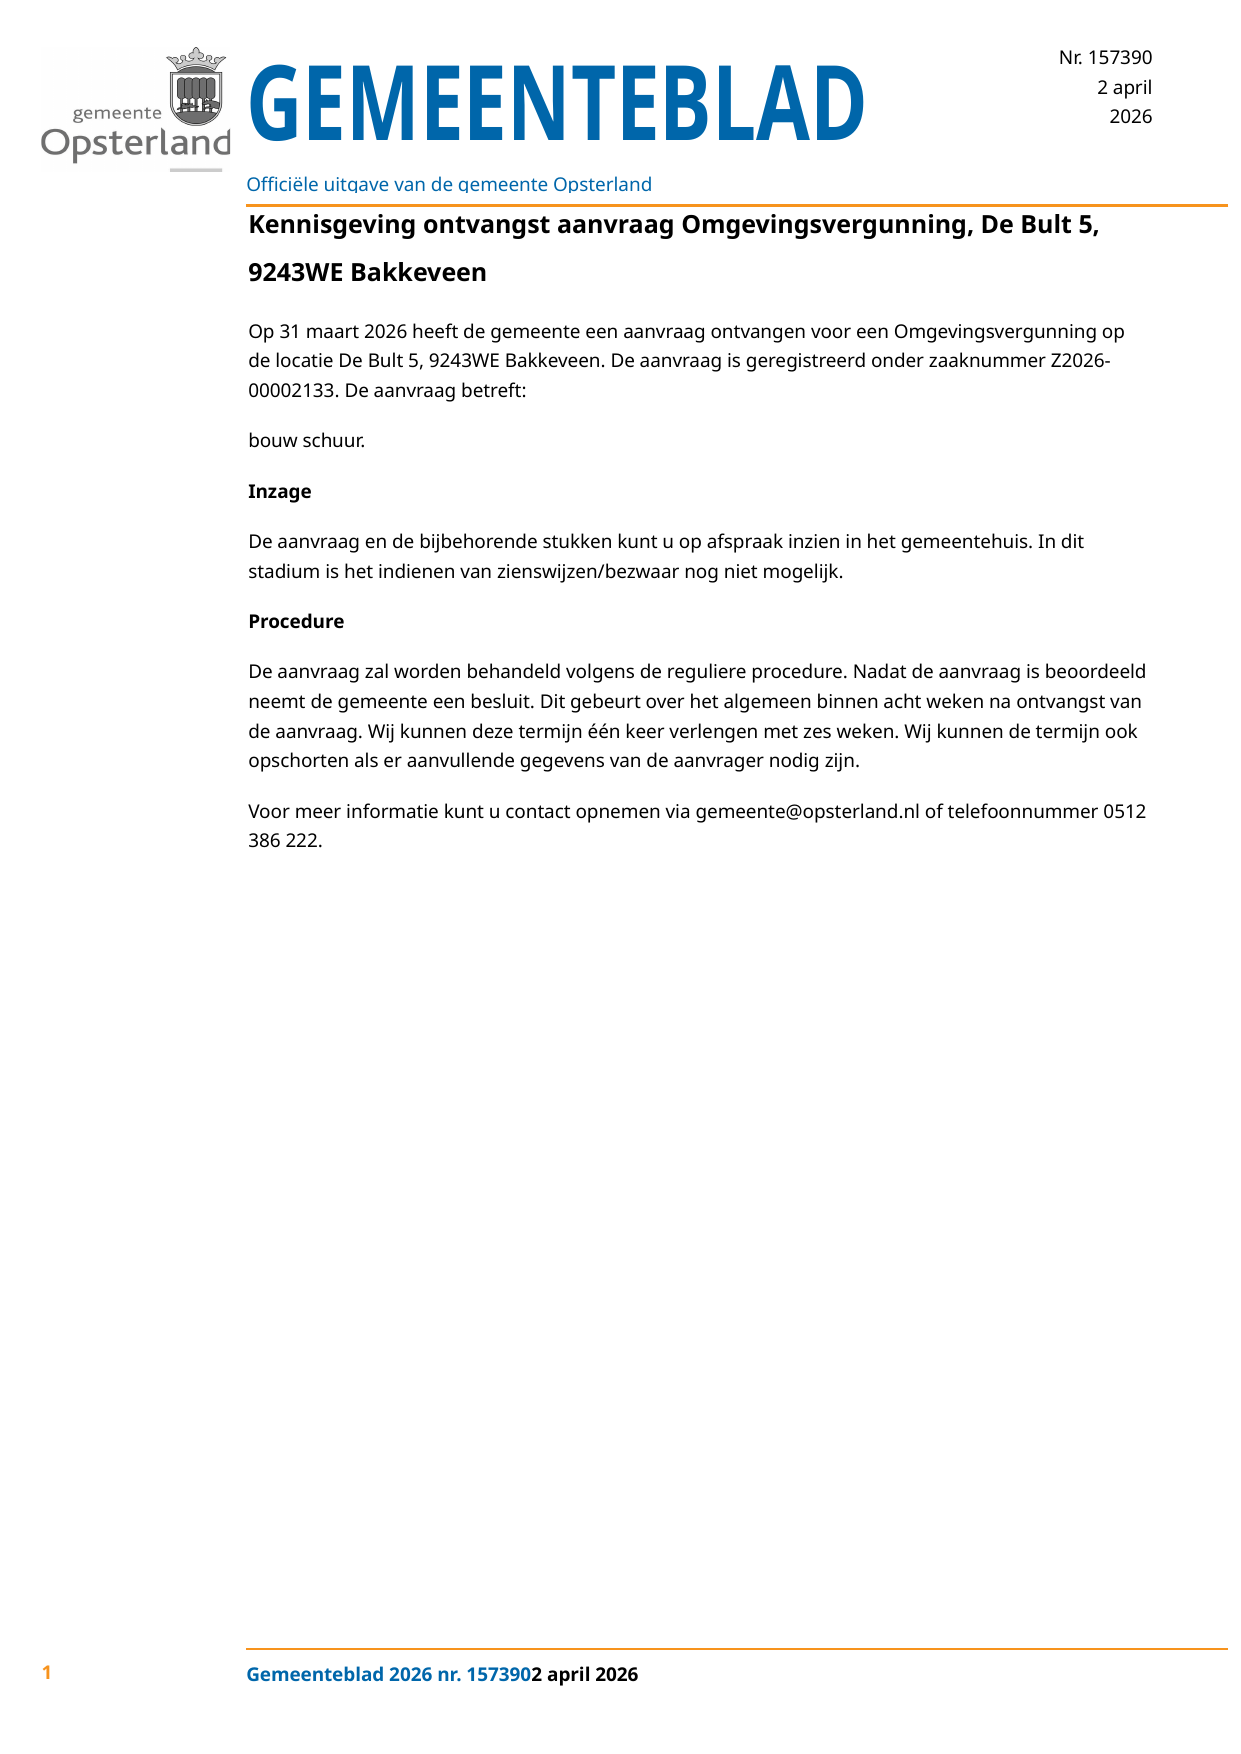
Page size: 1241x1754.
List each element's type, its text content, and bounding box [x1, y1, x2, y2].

text Kennisgeving ontvangst aanvraag Omgevingsvergunning, De Bult 5, 9243WE Bakkeveen [248, 207, 1152, 288]
text bouw schuur. [248, 427, 1152, 453]
text De aanvraag en de bijbehorende stukken kunt u op afspraak inzien in het gemeentehuis. In dit stadium is het indienen van zienswijzen/bezwaar nog niet mogelijk. [248, 528, 1152, 584]
text Op 31 maart 2026 heeft de gemeente een aanvraag ontvangen voor een Omgevingsvergunning op de locatie De Bult 5, 9243WE Bakkeveen. De aanvraag is geregistreerd onder zaaknummer Z2026-00002133. De aanvraag betreft: [248, 318, 1152, 403]
text Procedure [248, 608, 1152, 634]
text Voor meer informatie kunt u contact opnemen via gemeente@opsterland.nl of telefoonnummer 0512 386 222. [248, 798, 1152, 853]
text Inzage [248, 478, 1152, 504]
picture [41, 47, 231, 172]
text De aanvraag zal worden behandeld volgens de reguliere procedure. Nadat de aanvraag is beoordeeld neemt de gemeente een besluit. Dit gebeurt over het algemeen binnen acht weken na ontvangst van de aanvraag. Wij kunnen deze termijn één keer verlengen met zes weken. Wij kunnen de termijn ook opschorten als er aanvullende gegevens van de aanvrager nodig zijn. [248, 659, 1152, 773]
